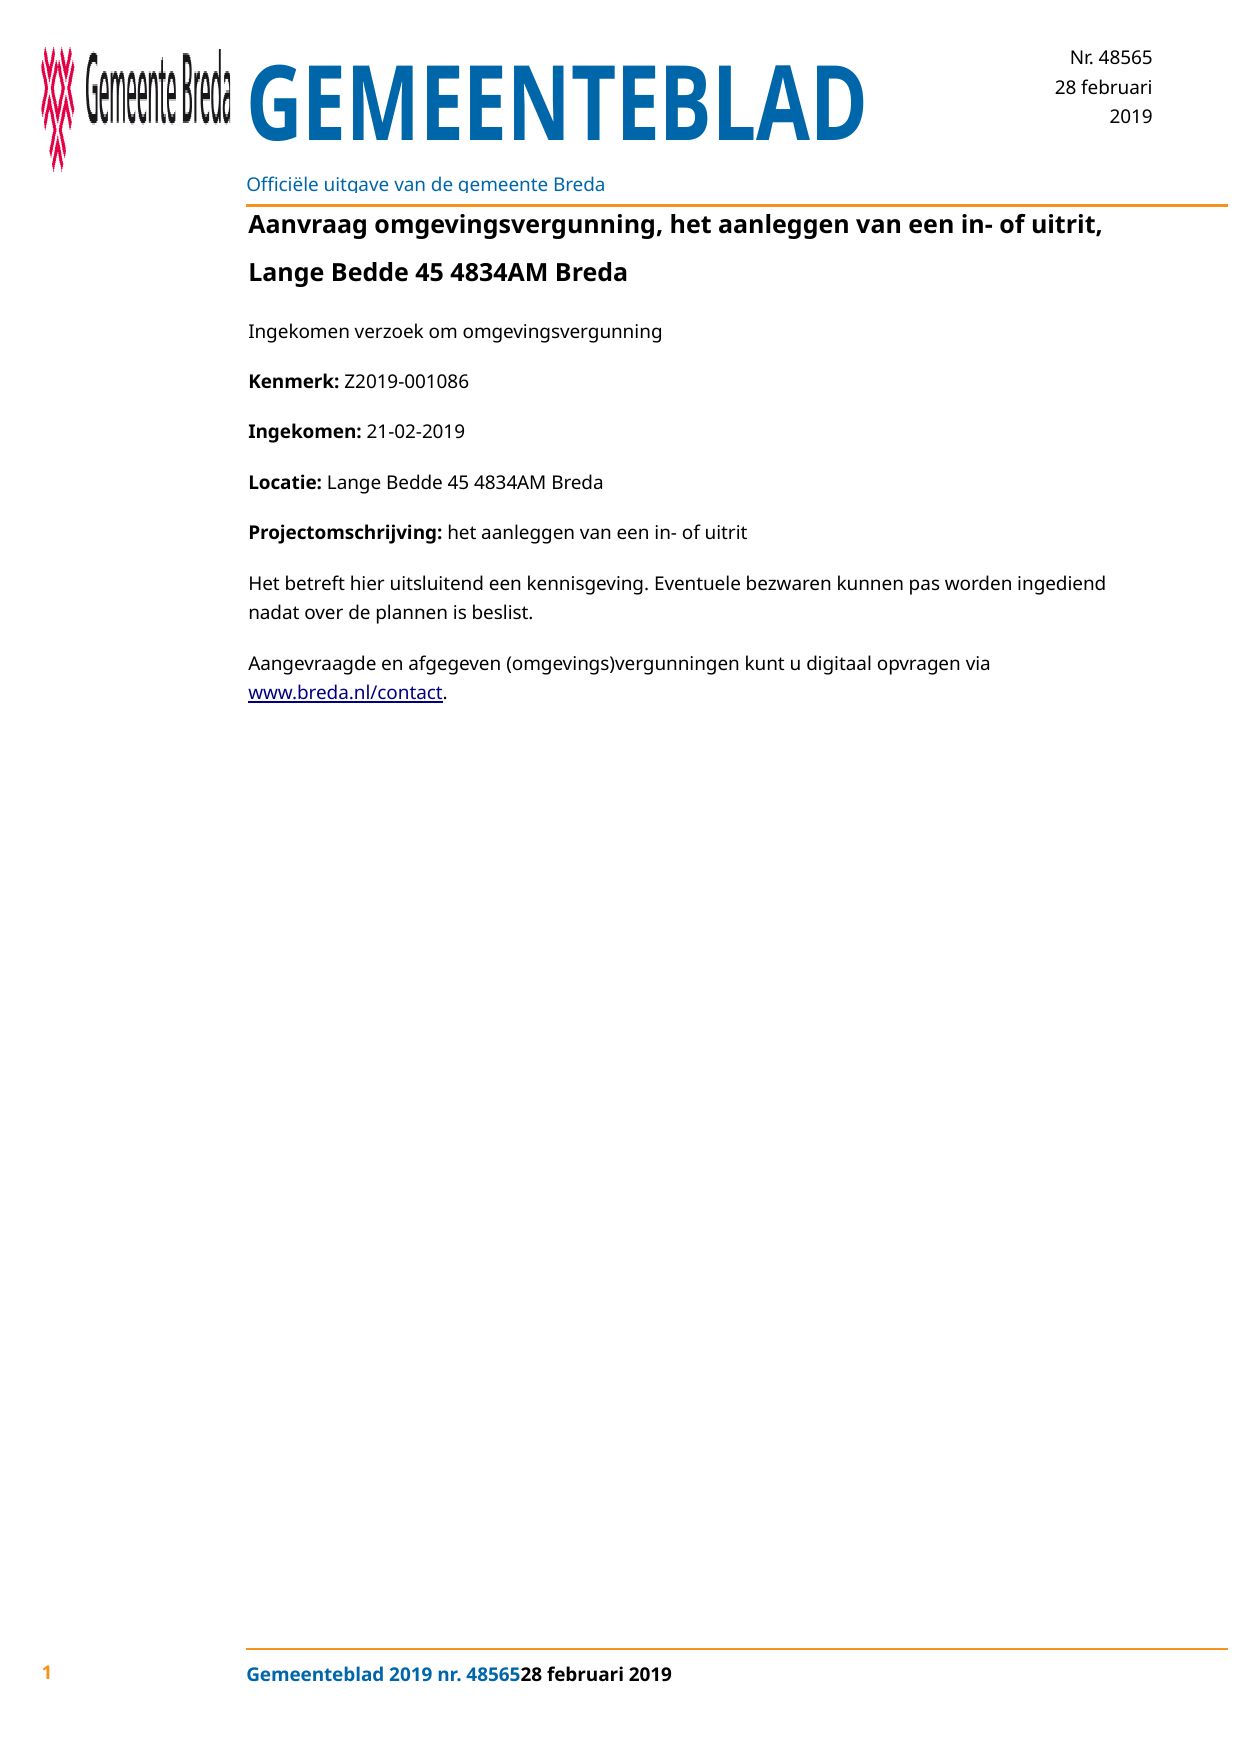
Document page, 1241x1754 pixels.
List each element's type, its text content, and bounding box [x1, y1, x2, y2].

text Projectomschrijving: het aanleggen van een in- of uitrit [248, 519, 1152, 545]
text Ingekomen verzoek om omgevingsvergunning [248, 318, 1152, 344]
picture [41, 47, 231, 172]
text Locatie: Lange Bedde 45 4834AM Breda [248, 469, 1152, 495]
text Kenmerk: Z2019-001086 [248, 368, 1152, 394]
text Aanvraag omgevingsvergunning, het aanleggen van een in- of uitrit, Lange Bedde 45 4834AM Breda [248, 207, 1152, 288]
text Ingekomen: 21-02-2019 [248, 419, 1152, 444]
text Aangevraagde en afgegeven (omgevings)vergunningen kunt u digitaal opvragen via www.breda.nl/contact. [248, 650, 1152, 705]
text Het betreft hier uitsluitend een kennisgeving. Eventuele bezwaren kunnen pas worden ingediend nadat over de plannen is beslist. [248, 570, 1152, 625]
